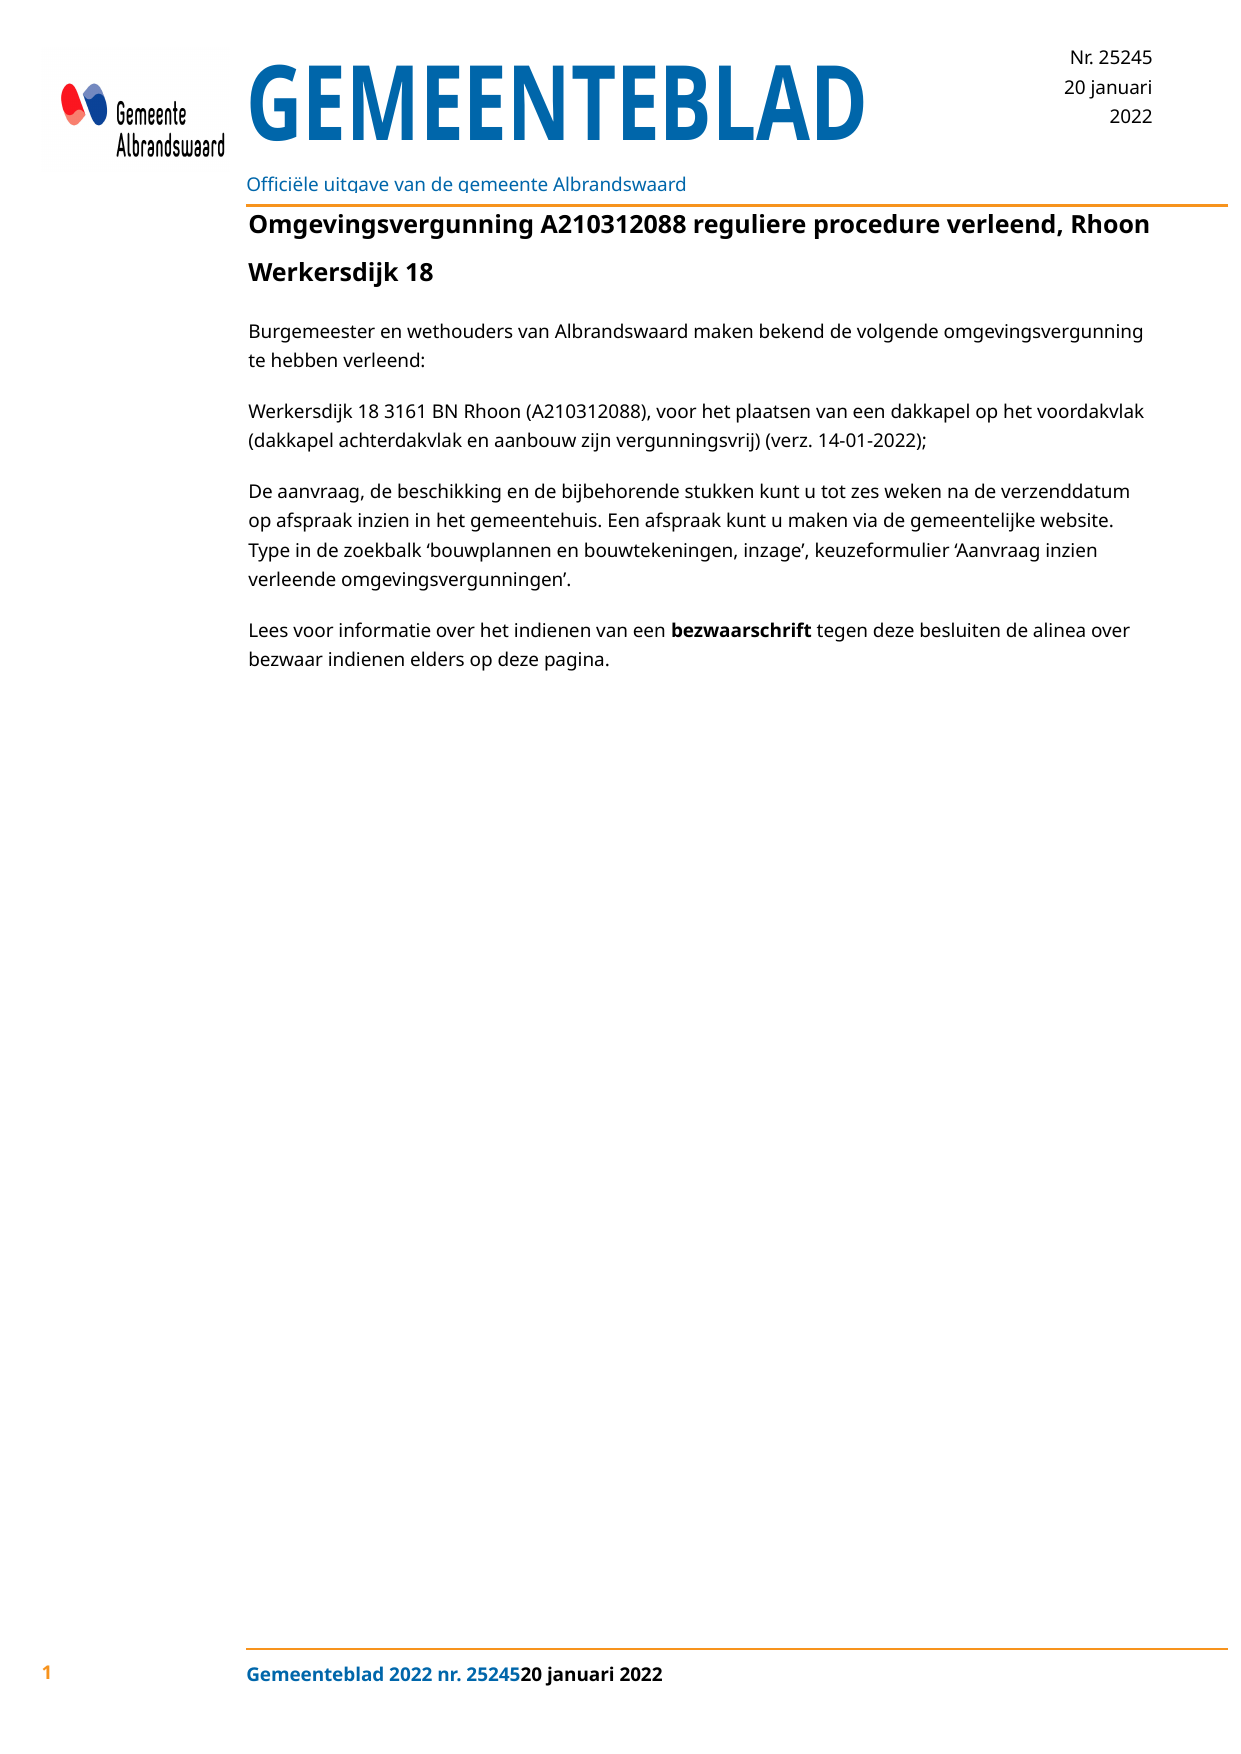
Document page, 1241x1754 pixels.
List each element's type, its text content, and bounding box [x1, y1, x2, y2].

text Omgevingsvergunning A210312088 reguliere procedure verleend, Rhoon Werkersdijk 18 [248, 207, 1152, 288]
text Lees voor informatie over het indienen van een bezwaarschrift tegen deze besluiten de alinea over bezwaar indienen elders op deze pagina. [248, 617, 1152, 672]
picture [41, 47, 231, 172]
text Werkersdijk 18 3161 BN Rhoon (A210312088), voor het plaatsen van een dakkapel op het voordakvlak (dakkapel achterdakvlak en aanbouw zijn vergunningsvrij) (verz. 14-01-2022); [248, 398, 1152, 453]
text De aanvraag, de beschikking en de bijbehorende stukken kunt u tot zes weken na de verzenddatum op afspraak inzien in het gemeentehuis. Een afspraak kunt u maken via de gemeentelijke website. Type in de zoekbalk ‘bouwplannen en bouwtekeningen, inzage’, keuzeformulier ‘Aanvraag inzien verleende omgevingsvergunningen’. [248, 478, 1152, 592]
text Burgemeester en wethouders van Albrandswaard maken bekend de volgende omgevingsvergunning te hebben verleend: [248, 318, 1152, 373]
